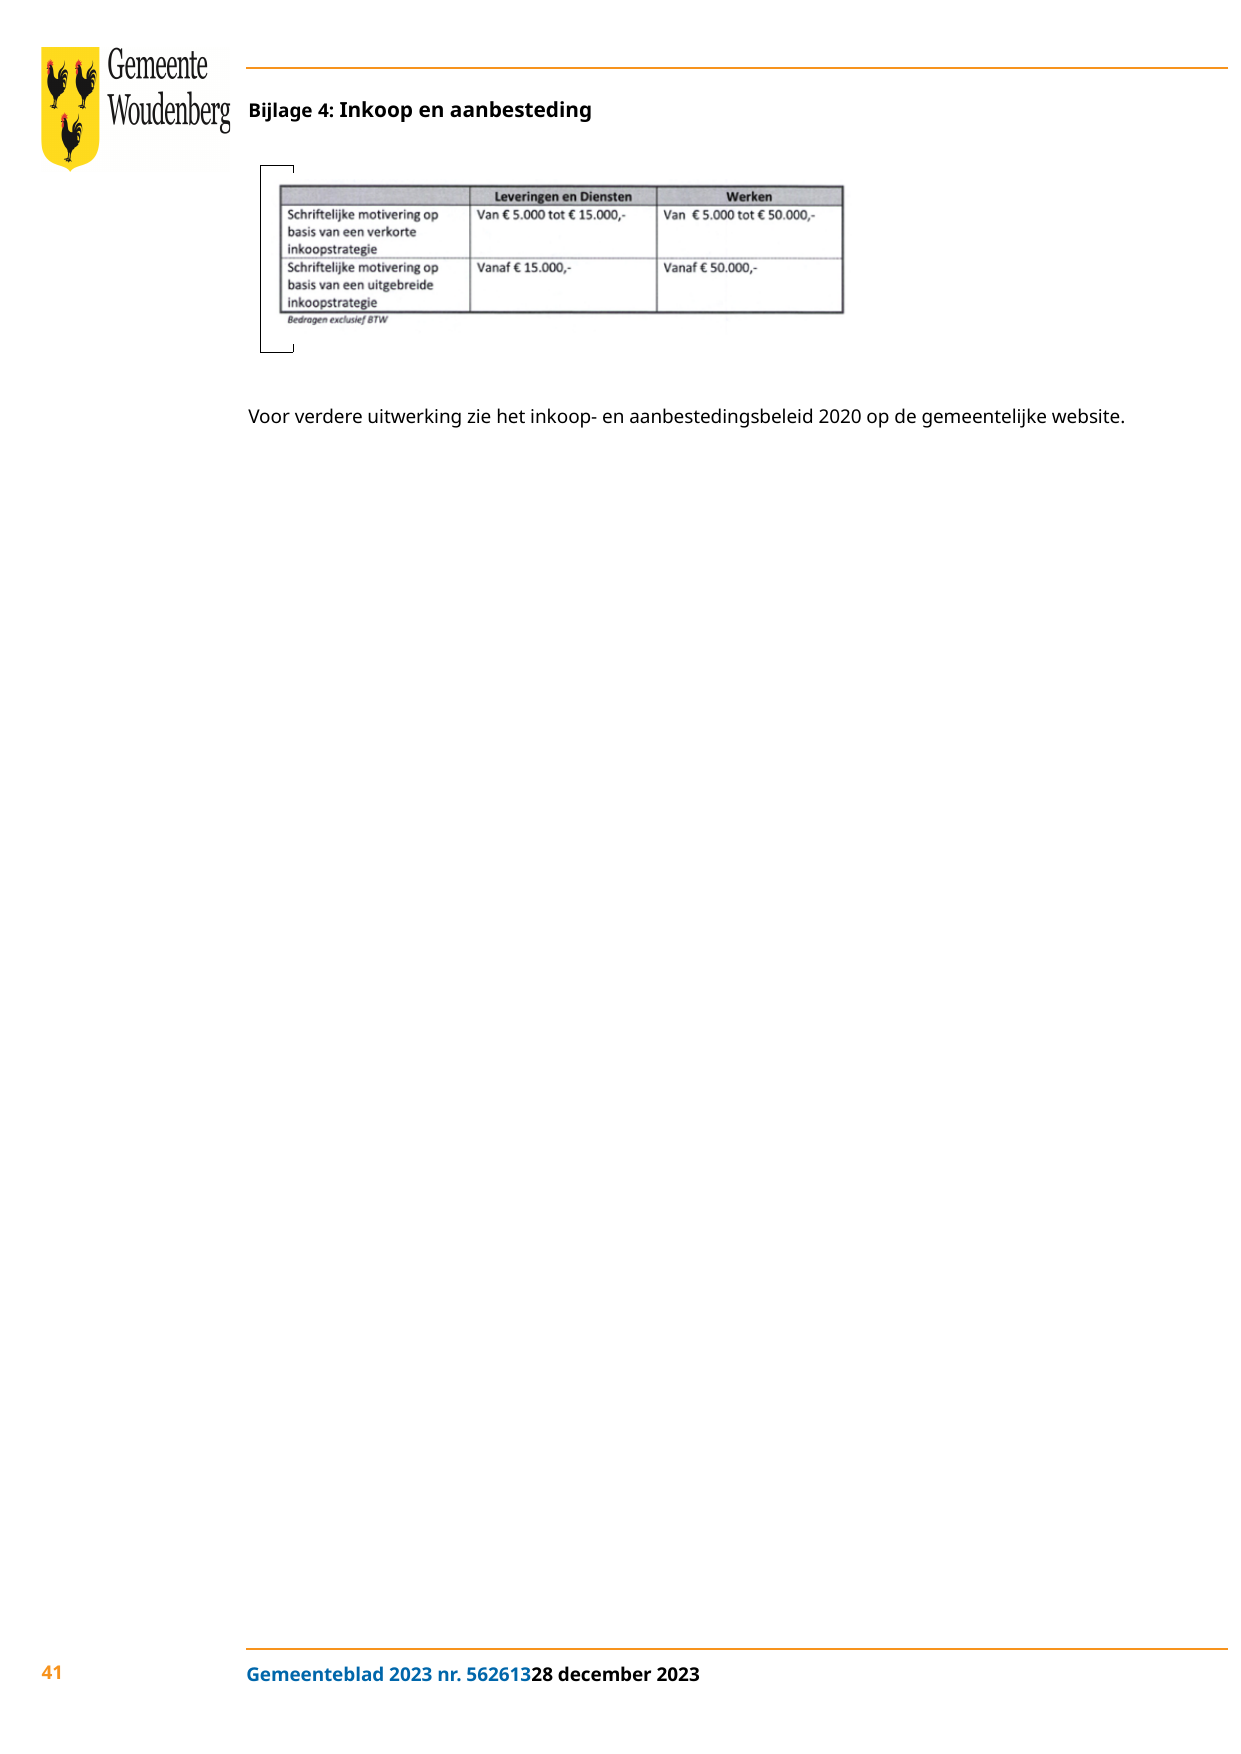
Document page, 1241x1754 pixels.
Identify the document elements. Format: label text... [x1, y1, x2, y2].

picture [268, 173, 860, 344]
picture [41, 47, 231, 172]
text Bijlage 4: Inkoop en aanbesteding [248, 95, 1152, 123]
text Voor verdere uitwerking zie het inkoop- en aanbestedingsbeleid 2020 op de gemeentelijke website. [248, 403, 1152, 429]
